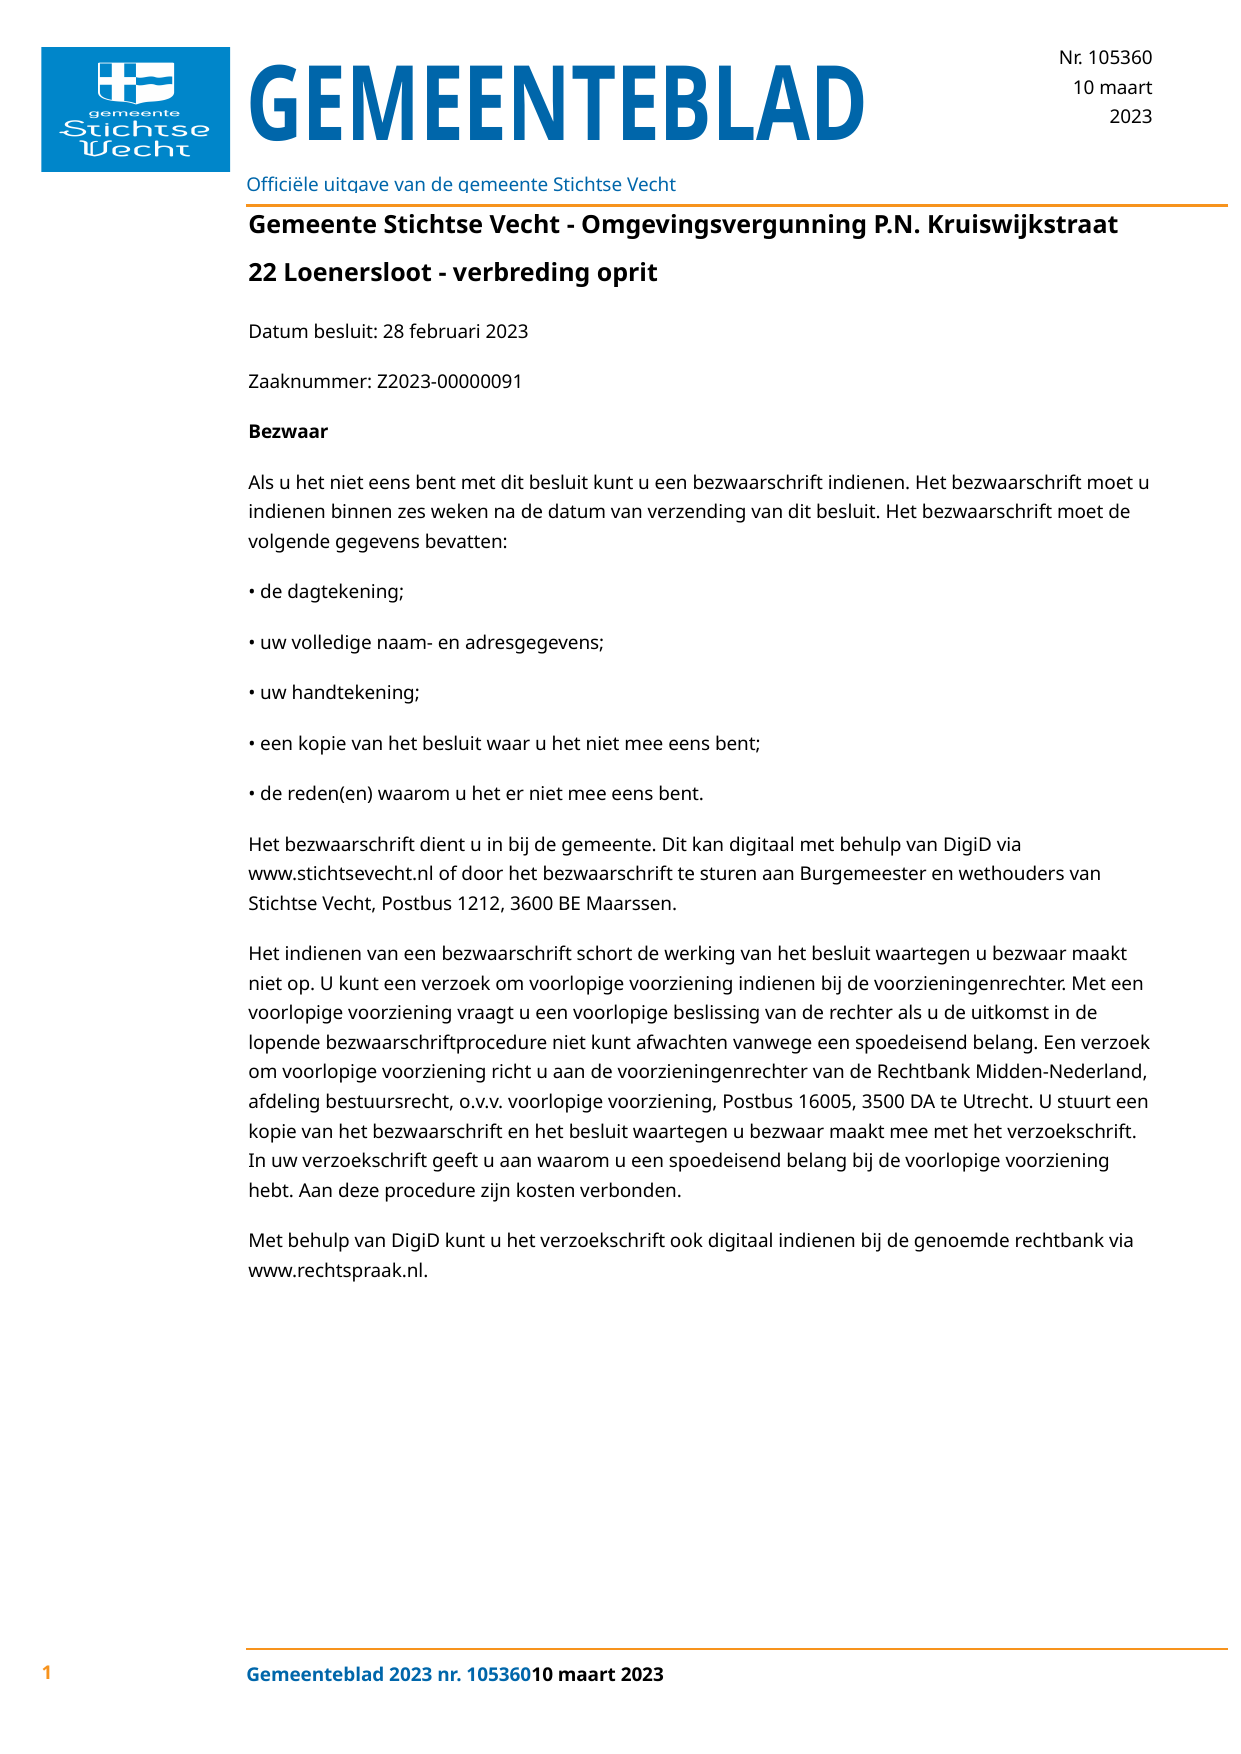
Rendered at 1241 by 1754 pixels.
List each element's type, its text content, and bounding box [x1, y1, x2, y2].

text • uw volledige naam- en adresgegevens; [248, 629, 1152, 655]
text Het indienen van een bezwaarschrift schort de werking van het besluit waartegen u bezwaar maakt niet op. U kunt een verzoek om voorlopige voorziening indienen bij de voorzieningenrechter. Met een voorlopige voorziening vraagt u een voorlopige beslissing van de rechter als u de uitkomst in de lopende bezwaarschriftprocedure niet kunt afwachten vanwege een spoedeisend belang. Een verzoek om voorlopige voorziening richt u aan de voorzieningenrechter van de Rechtbank Midden-Nederland, afdeling bestuursrecht, o.v.v. voorlopige voorziening, Postbus 16005, 3500 DA te Utrecht. U stuurt een kopie van het bezwaarschrift en het besluit waartegen u bezwaar maakt mee met het verzoekschrift. In uw verzoekschrift geeft u aan waarom u een spoedeisend belang bij de voorlopige voorziening hebt. Aan deze procedure zijn kosten verbonden. [248, 940, 1152, 1203]
picture [99, 63, 135, 101]
text Als u het niet eens bent met dit besluit kunt u een bezwaarschrift indienen. Het bezwaarschrift moet u indienen binnen zes weken na de datum van verzending van dit besluit. Het bezwaarschrift moet de volgende gegevens bevatten: [248, 469, 1152, 554]
text Bezwaar [248, 419, 1152, 444]
text • een kopie van het besluit waar u het niet mee eens bent; [248, 730, 1152, 756]
text Datum besluit: 28 februari 2023 [248, 318, 1152, 344]
picture [137, 63, 174, 103]
text • uw handtekening; [248, 679, 1152, 705]
text Zaaknummer: Z2023-00000091 [248, 368, 1152, 394]
text Het bezwaarschrift dient u in bij de gemeente. Dit kan digitaal met behulp van DigiD via www.stichtsevecht.nl of door het bezwaarschrift te sturen aan Burgemeester en wethouders van Stichtse Vecht, Postbus 1212, 3600 BE Maarssen. [248, 831, 1152, 916]
text Met behulp van DigiD kunt u het verzoekschrift ook digitaal indienen bij de genoemde rechtbank via www.rechtspraak.nl. [248, 1227, 1152, 1283]
text • de dagtekening; [248, 579, 1152, 604]
text • de reden(en) waarom u het er niet mee eens bent. [248, 780, 1152, 806]
text Gemeente Stichtse Vecht - Omgevingsvergunning P.N. Kruiswijkstraat 22 Loenersloot - verbreding oprit [248, 207, 1152, 288]
